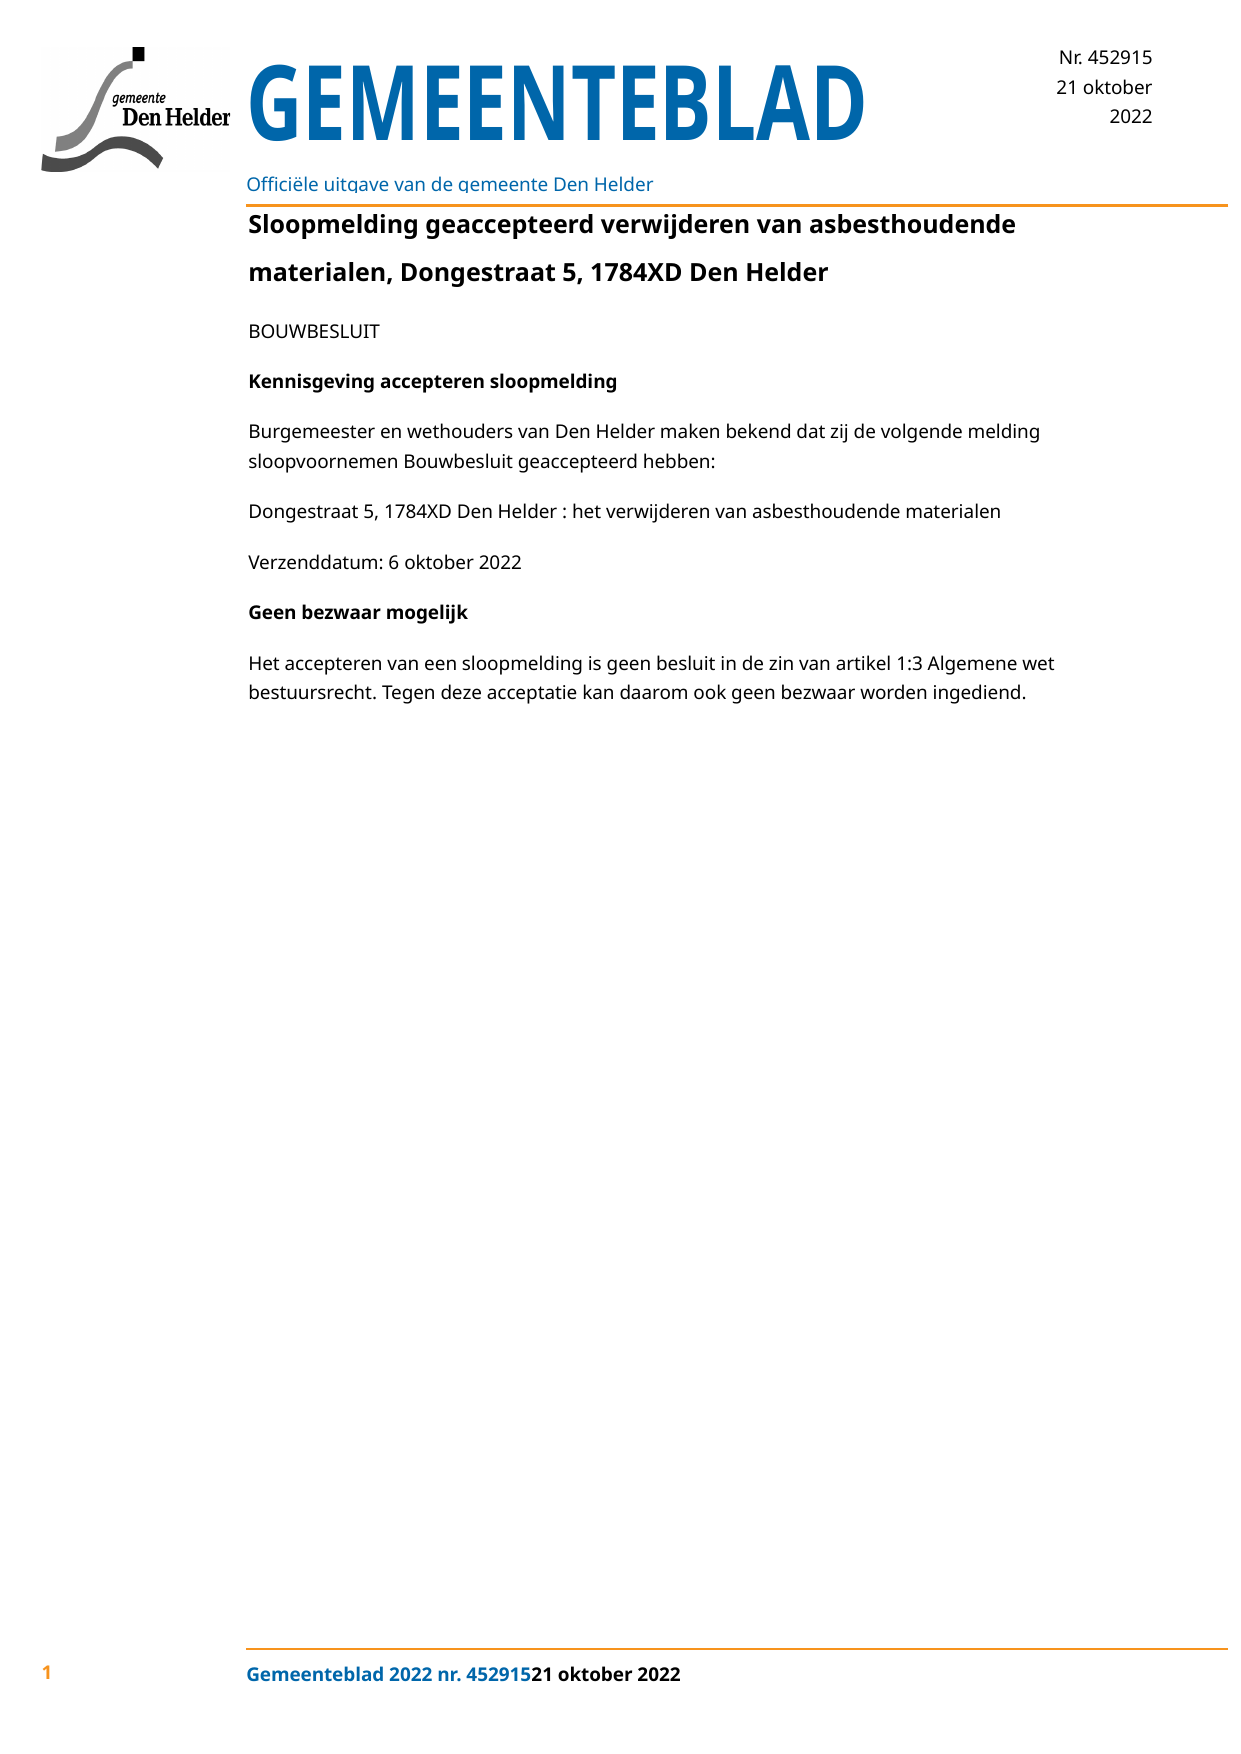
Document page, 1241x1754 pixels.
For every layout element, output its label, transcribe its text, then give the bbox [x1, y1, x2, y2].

text BOUWBESLUIT [248, 318, 1152, 344]
text Kennisgeving accepteren sloopmelding [248, 368, 1152, 394]
picture [41, 47, 231, 172]
text Burgemeester en wethouders van Den Helder maken bekend dat zij de volgende melding sloopvoornemen Bouwbesluit geaccepteerd hebben: [248, 419, 1152, 474]
text Geen bezwaar mogelijk [248, 599, 1152, 625]
text Sloopmelding geaccepteerd verwijderen van asbesthoudende materialen, Dongestraat 5, 1784XD Den Helder [248, 207, 1152, 288]
text Verzenddatum: 6 oktober 2022 [248, 549, 1152, 575]
text Dongestraat 5, 1784XD Den Helder : het verwijderen van asbesthoudende materialen [248, 499, 1152, 524]
text Het accepteren van een sloopmelding is geen besluit in de zin van artikel 1:3 Algemene wet bestuursrecht. Tegen deze acceptatie kan daarom ook geen bezwaar worden ingediend. [248, 650, 1152, 705]
